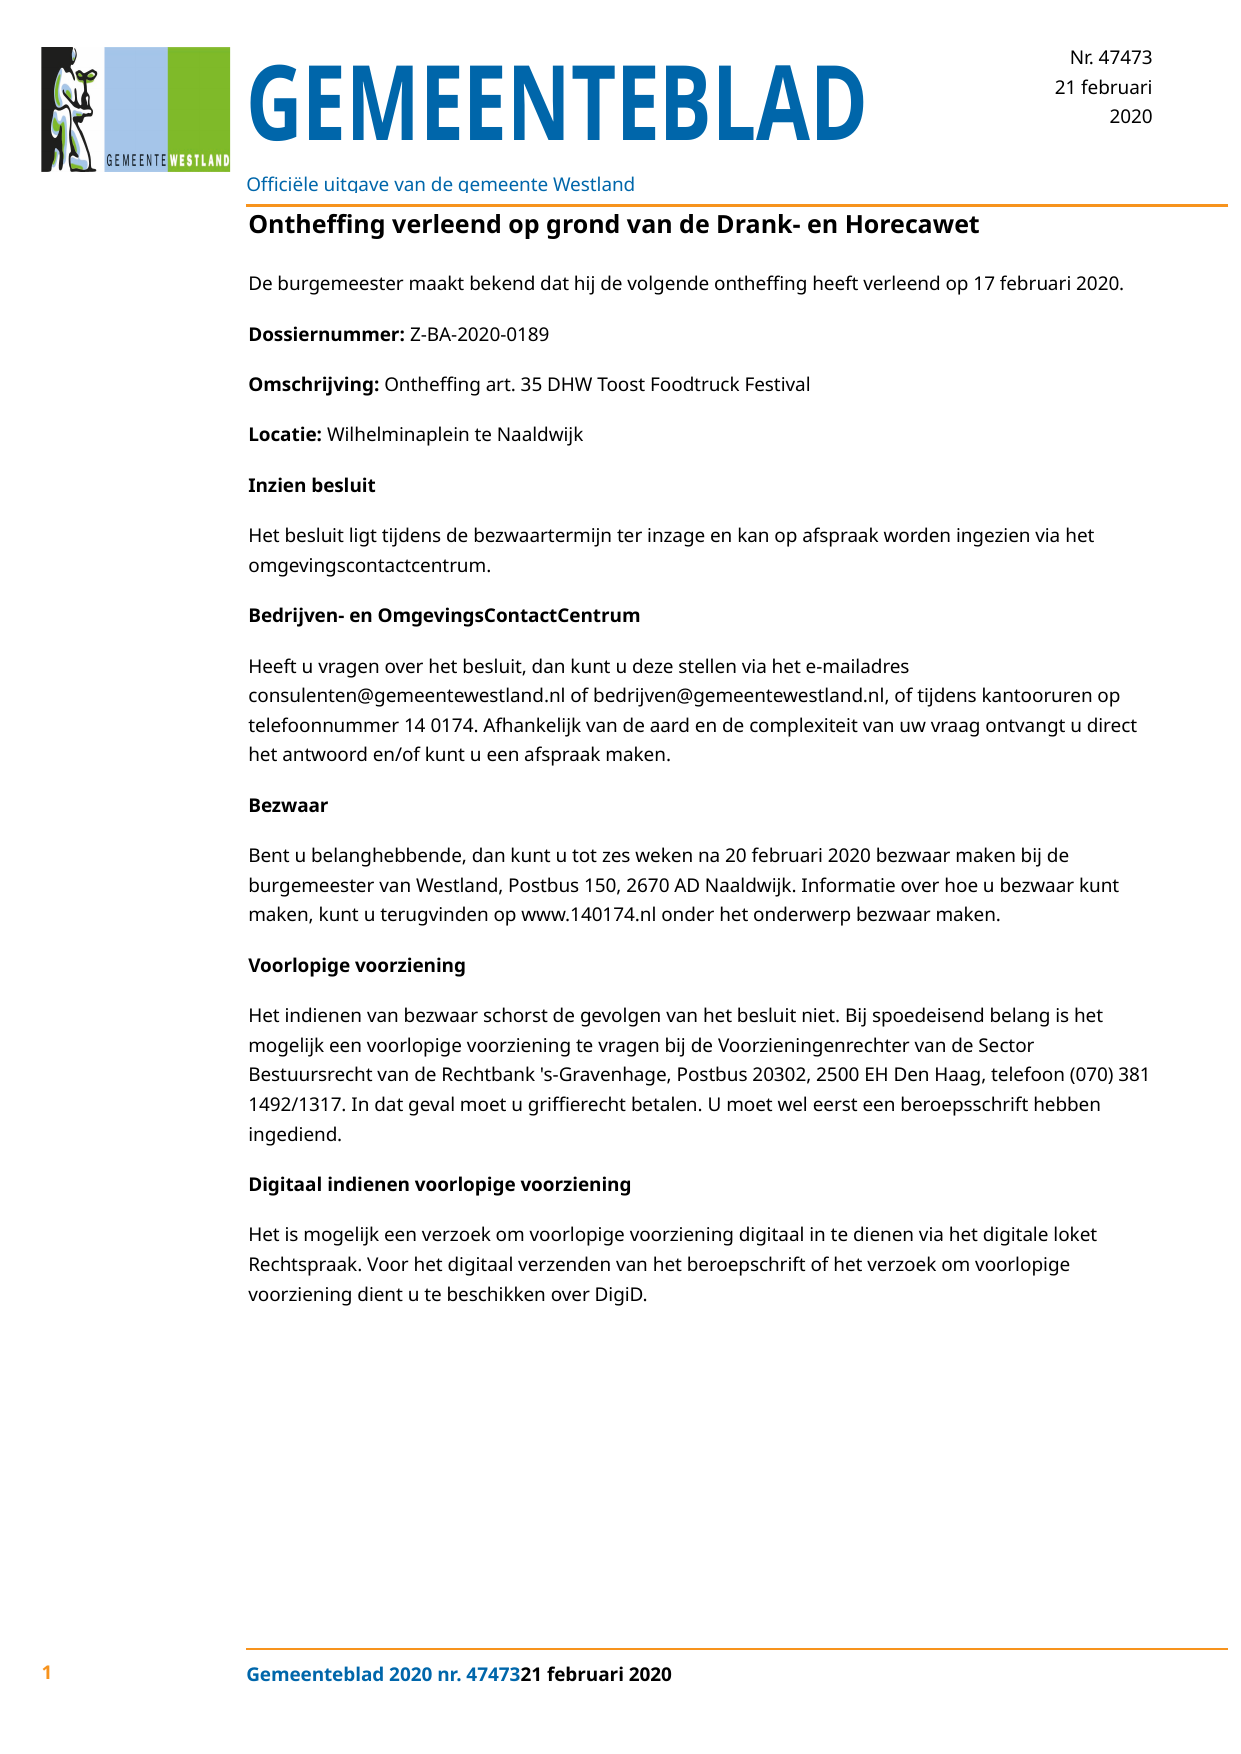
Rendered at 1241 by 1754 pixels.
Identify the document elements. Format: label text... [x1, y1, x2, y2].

text Locatie: Wilhelminaplein te Naaldwijk [248, 422, 1152, 447]
text Ontheffing verleend op grond van de Drank- en Horecawet [248, 207, 1152, 241]
text Omschrijving: Ontheffing art. 35 DHW Toost Foodtruck Festival [248, 371, 1152, 397]
text Het besluit ligt tijdens de bezwaartermijn ter inzage en kan op afspraak worden ingezien via het omgevingscontactcentrum. [248, 522, 1152, 578]
text Het is mogelijk een verzoek om voorlopige voorziening digitaal in te dienen via het digitale loket Rechtspraak. Voor het digitaal verzenden van het beroepschrift of het verzoek om voorlopige voorziening dient u te beschikken over DigiD. [248, 1222, 1152, 1306]
text Inzien besluit [248, 472, 1152, 498]
text Voorlopige voorziening [248, 952, 1152, 978]
text Heeft u vragen over het besluit, dan kunt u deze stellen via het e-mailadres consulenten@gemeentewestland.nl of bedrijven@gemeentewestland.nl, of tijdens kantooruren op telefoonnummer 14 0174. Afhankelijk van de aard en de complexiteit van uw vraag ontvangt u direct het antwoord en/of kunt u een afspraak maken. [248, 653, 1152, 767]
text Bent u belanghebbende, dan kunt u tot zes weken na 20 februari 2020 bezwaar maken bij de burgemeester van Westland, Postbus 150, 2670 AD Naaldwijk. Informatie over hoe u bezwaar kunt maken, kunt u terugvinden op www.140174.nl onder het onderwerp bezwaar maken. [248, 842, 1152, 927]
text Bedrijven- en OmgevingsContactCentrum [248, 602, 1152, 628]
text Digitaal indienen voorlopige voorziening [248, 1171, 1152, 1197]
text Het indienen van bezwaar schorst de gevolgen van het besluit niet. Bij spoedeisend belang is het mogelijk een voorlopige voorziening te vragen bij de Voorzieningenrechter van de Sector Bestuursrecht van de Rechtbank 's-Gravenhage, Postbus 20302, 2500 EH Den Haag, telefoon (070) 381 1492/1317. In dat geval moet u griffierecht betalen. U moet wel eerst een beroepsschrift hebben ingediend. [248, 1002, 1152, 1146]
text Bezwaar [248, 792, 1152, 818]
picture [41, 47, 231, 172]
text Dossiernummer: Z-BA-2020-0189 [248, 321, 1152, 346]
text De burgemeester maakt bekend dat hij de volgende ontheffing heeft verleend op 17 februari 2020. [248, 270, 1152, 296]
